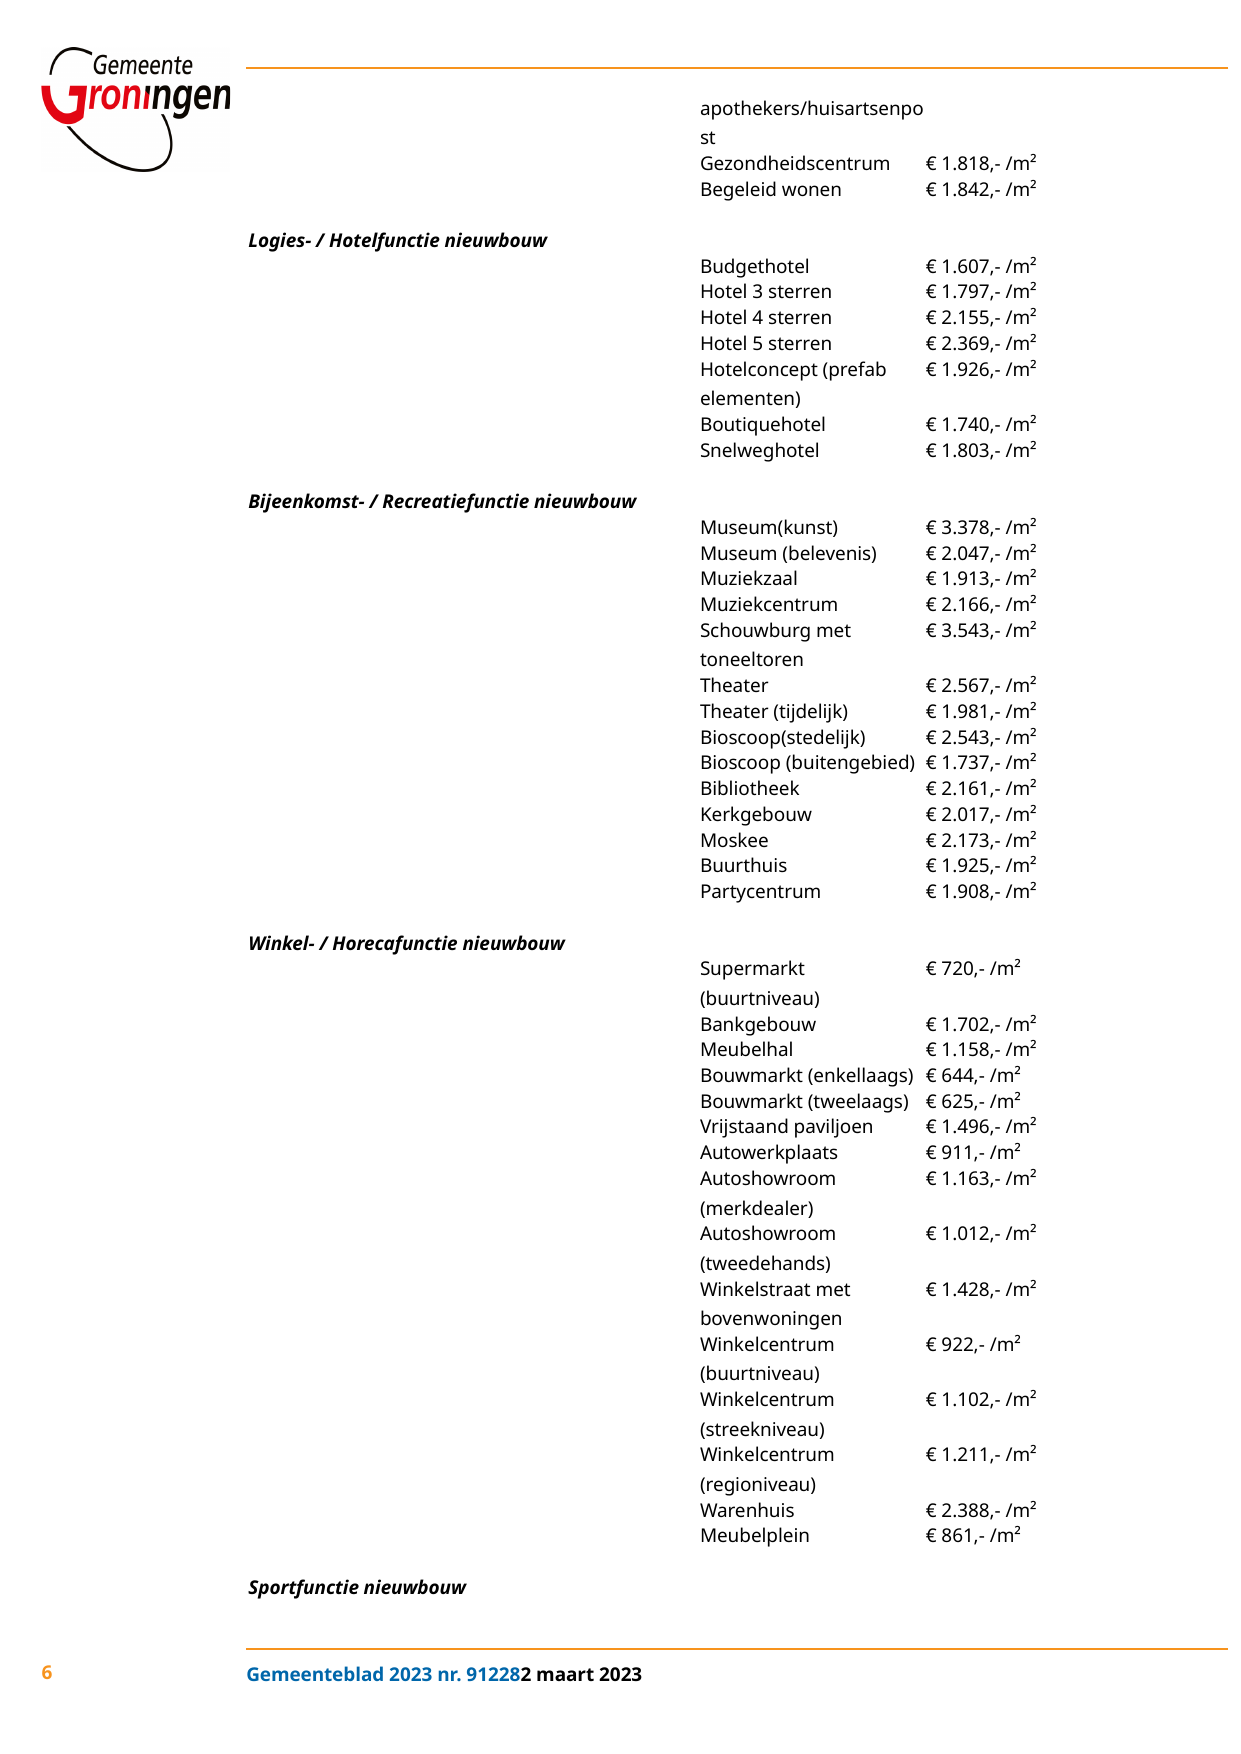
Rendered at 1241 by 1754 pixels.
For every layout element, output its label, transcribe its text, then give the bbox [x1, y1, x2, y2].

table_cell Theater [700, 673, 926, 698]
table_cell [248, 1139, 700, 1165]
picture [41, 47, 231, 172]
table_cell [248, 904, 700, 930]
table_cell [926, 489, 1152, 514]
table_cell € 3.378,- /m² [926, 514, 1152, 540]
table_cell [248, 540, 700, 566]
table_cell € 1.913,- /m² [926, 566, 1152, 591]
table_cell [926, 904, 1152, 930]
table_cell € 1.158,- /m² [926, 1036, 1152, 1062]
table_cell € 1.428,- /m² [926, 1276, 1152, 1331]
table_cell [248, 1088, 700, 1114]
table_cell [248, 202, 700, 227]
table_cell Hotelconcept (prefab elementen) [700, 356, 926, 411]
table_cell [248, 1220, 700, 1276]
table_cell [926, 1549, 1152, 1574]
table_cell [248, 1549, 700, 1574]
table_cell Supermarkt (buurtniveau) [700, 955, 926, 1011]
table_cell [248, 1497, 700, 1523]
table_cell Buurthuis [700, 853, 926, 878]
table_cell Gezondheidscentrum [700, 150, 926, 176]
table_cell [248, 801, 700, 827]
table_cell Bijeenkomst- / Recreatiefunctie nieuwbouw [248, 489, 700, 514]
table_cell € 625,- /m² [926, 1088, 1152, 1114]
table_cell [248, 411, 700, 437]
table_cell € 1.012,- /m² [926, 1220, 1152, 1276]
table_cell Autoshowroom (tweedehands) [700, 1220, 926, 1276]
table_cell € 720,- /m² [926, 955, 1152, 1011]
table_cell [248, 566, 700, 591]
table_cell € 1.797,- /m² [926, 279, 1152, 304]
table_cell [248, 356, 700, 411]
table_cell [926, 95, 1152, 150]
table_cell € 2.155,- /m² [926, 305, 1152, 330]
table_cell [248, 330, 700, 356]
table_cell € 1.102,- /m² [926, 1386, 1152, 1442]
table_cell [248, 878, 700, 904]
table_cell € 922,- /m² [926, 1331, 1152, 1386]
table_cell Bibliotheek [700, 775, 926, 801]
table_cell [248, 673, 700, 698]
table_cell [248, 176, 700, 202]
table_cell € 1.908,- /m² [926, 878, 1152, 904]
table_cell Warenhuis [700, 1497, 926, 1523]
table_cell [248, 253, 700, 279]
table_cell € 1.737,- /m² [926, 750, 1152, 775]
table_cell € 2.017,- /m² [926, 801, 1152, 827]
table_cell € 2.388,- /m² [926, 1497, 1152, 1523]
table_cell Snelweghotel [700, 437, 926, 463]
table_cell € 1.842,- /m² [926, 176, 1152, 202]
table_cell Muziekzaal [700, 566, 926, 591]
table_cell [248, 775, 700, 801]
table_cell Sportfunctie nieuwbouw [248, 1574, 700, 1600]
table_cell [248, 279, 700, 304]
table_cell € 861,- /m² [926, 1523, 1152, 1548]
table_cell [248, 463, 700, 488]
table_cell [248, 750, 700, 775]
table_cell Winkelstraat met bovenwoningen [700, 1276, 926, 1331]
table_cell € 2.161,- /m² [926, 775, 1152, 801]
table_cell Hotel 5 sterren [700, 330, 926, 356]
table_cell € 1.818,- /m² [926, 150, 1152, 176]
table_cell € 644,- /m² [926, 1062, 1152, 1088]
table_cell [248, 724, 700, 749]
table_cell [926, 1574, 1152, 1600]
table_cell Meubelplein [700, 1523, 926, 1548]
table_cell [248, 955, 700, 1011]
table_cell [248, 1523, 700, 1548]
table_cell € 1.926,- /m² [926, 356, 1152, 411]
table_cell [248, 514, 700, 540]
table_cell [248, 591, 700, 617]
table_cell Budgethotel [700, 253, 926, 279]
table_cell € 1.702,- /m² [926, 1011, 1152, 1036]
table_cell [926, 227, 1152, 253]
table_cell [248, 1442, 700, 1497]
table_cell Partycentrum [700, 878, 926, 904]
table_cell [248, 95, 700, 150]
table_cell Meubelhal [700, 1036, 926, 1062]
table_cell Moskee [700, 827, 926, 852]
table_cell [248, 698, 700, 724]
table_cell [248, 827, 700, 852]
table_cell Bioscoop (buitengebied) [700, 750, 926, 775]
table_cell [248, 305, 700, 330]
table_cell [700, 930, 926, 955]
table_cell [700, 227, 926, 253]
table_cell Winkelcentrum (regioniveau) [700, 1442, 926, 1497]
table_cell [926, 202, 1152, 227]
table_cell Begeleid wonen [700, 176, 926, 202]
table_cell [248, 1062, 700, 1088]
table_cell € 1.803,- /m² [926, 437, 1152, 463]
table_cell [248, 1114, 700, 1139]
table_cell Winkel- / Horecafunctie nieuwbouw [248, 930, 700, 955]
table_cell € 2.173,- /m² [926, 827, 1152, 852]
table_cell Vrijstaand paviljoen [700, 1114, 926, 1139]
table_cell [248, 1036, 700, 1062]
table_cell [248, 1011, 700, 1036]
table_cell Museum (belevenis) [700, 540, 926, 566]
table_cell € 3.543,- /m² [926, 617, 1152, 672]
table_cell [248, 1165, 700, 1220]
table_cell Autoshowroom (merkdealer) [700, 1165, 926, 1220]
table_cell [248, 437, 700, 463]
table_cell [926, 930, 1152, 955]
table_cell € 1.981,- /m² [926, 698, 1152, 724]
table_cell € 2.567,- /m² [926, 673, 1152, 698]
table_cell € 1.607,- /m² [926, 253, 1152, 279]
table_cell [248, 1276, 700, 1331]
table_cell Bioscoop(stedelijk) [700, 724, 926, 749]
table_cell Bouwmarkt (enkellaags) [700, 1062, 926, 1088]
table_cell € 911,- /m² [926, 1139, 1152, 1165]
table_cell [700, 904, 926, 930]
table_cell Hotel 4 sterren [700, 305, 926, 330]
table_cell [248, 1331, 700, 1386]
table_cell € 1.740,- /m² [926, 411, 1152, 437]
table_cell Autowerkplaats [700, 1139, 926, 1165]
table_cell € 1.211,- /m² [926, 1442, 1152, 1497]
table_cell Logies- / Hotelfunctie nieuwbouw [248, 227, 700, 253]
table_cell Hotel 3 sterren [700, 279, 926, 304]
table_cell Museum(kunst) [700, 514, 926, 540]
table_cell [248, 150, 700, 176]
table_cell [700, 202, 926, 227]
table_cell € 1.496,- /m² [926, 1114, 1152, 1139]
table_cell Bouwmarkt (tweelaags) [700, 1088, 926, 1114]
table_cell [700, 1549, 926, 1574]
table_cell Muziekcentrum [700, 591, 926, 617]
table_cell [248, 1386, 700, 1442]
table_cell Schouwburg met toneeltoren [700, 617, 926, 672]
table_cell [926, 463, 1152, 488]
table_cell € 1.925,- /m² [926, 853, 1152, 878]
table_cell € 2.543,- /m² [926, 724, 1152, 749]
table_cell [700, 489, 926, 514]
table_cell Boutiquehotel [700, 411, 926, 437]
table_cell Winkelcentrum (streekniveau) [700, 1386, 926, 1442]
table_cell apothekers/huisartsenpost [700, 95, 926, 150]
table_cell [248, 853, 700, 878]
table_cell € 2.166,- /m² [926, 591, 1152, 617]
table_cell [700, 1574, 926, 1600]
table_cell € 2.369,- /m² [926, 330, 1152, 356]
table_cell [700, 463, 926, 488]
table_cell Kerkgebouw [700, 801, 926, 827]
table_cell Winkelcentrum (buurtniveau) [700, 1331, 926, 1386]
table_cell [248, 617, 700, 672]
table_cell € 2.047,- /m² [926, 540, 1152, 566]
table_cell € 1.163,- /m² [926, 1165, 1152, 1220]
table_cell Theater (tijdelijk) [700, 698, 926, 724]
table_cell Bankgebouw [700, 1011, 926, 1036]
